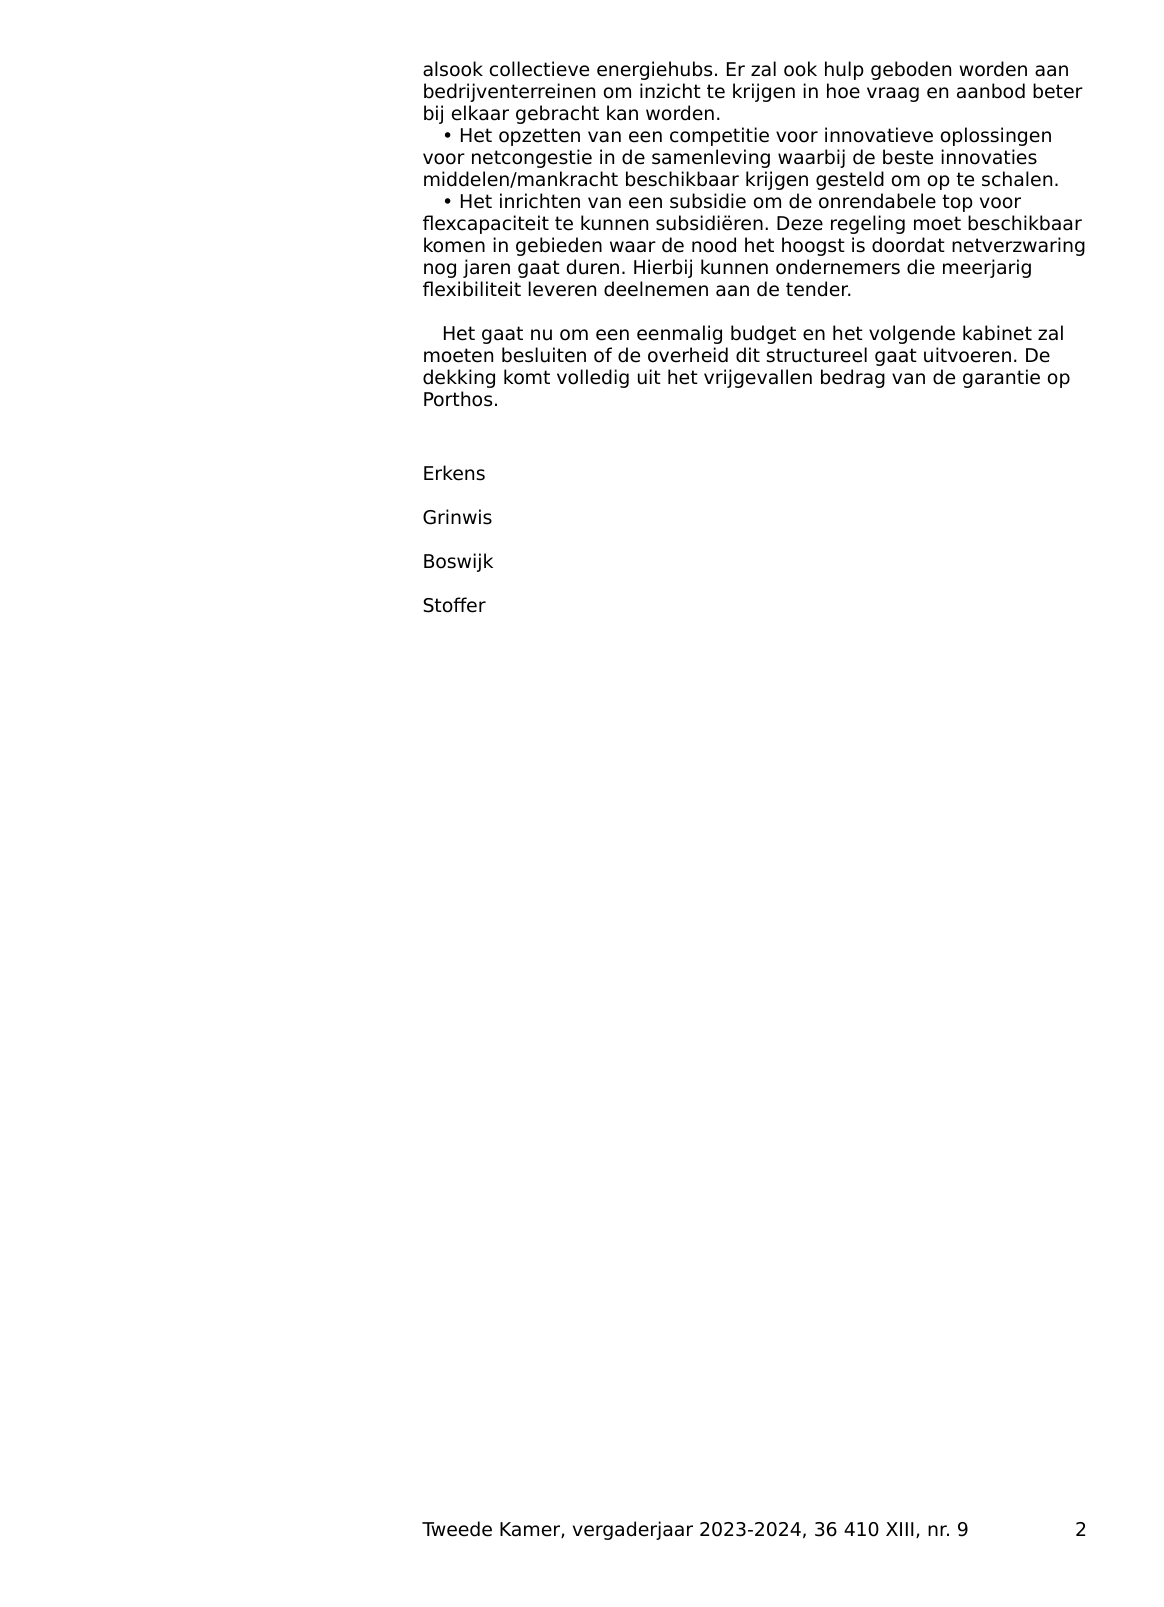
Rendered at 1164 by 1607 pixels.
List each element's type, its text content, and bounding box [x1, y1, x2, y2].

text Erkens Grinwis Boswijk Stoffer [422, 441, 1087, 617]
text • Het inrichten van een subsidie om de onrendabele top voor flexcapaciteit te kunnen subsidiëren. Deze regeling moet beschikbaar komen in gebieden waar de nood het hoogst is doordat netverzwaring nog jaren gaat duren. Hierbij kunnen ondernemers die meerjarig flexibiliteit leveren deelnemen aan de tender. [422, 191, 1087, 301]
text alsook collectieve energiehubs. Er zal ook hulp geboden worden aan bedrijventerreinen om inzicht te krijgen in hoe vraag en aanbod beter bij elkaar gebracht kan worden. [422, 59, 1087, 125]
text Het gaat nu om een eenmalig budget en het volgende kabinet zal moeten besluiten of de overheid dit structureel gaat uitvoeren. De dekking komt volledig uit het vrijgevallen bedrag van de garantie op Porthos. [422, 323, 1087, 411]
text • Het opzetten van een competitie voor innovatieve oplossingen voor netcongestie in de samenleving waarbij de beste innovaties middelen/mankracht beschikbaar krijgen gesteld om op te schalen. [422, 125, 1087, 191]
